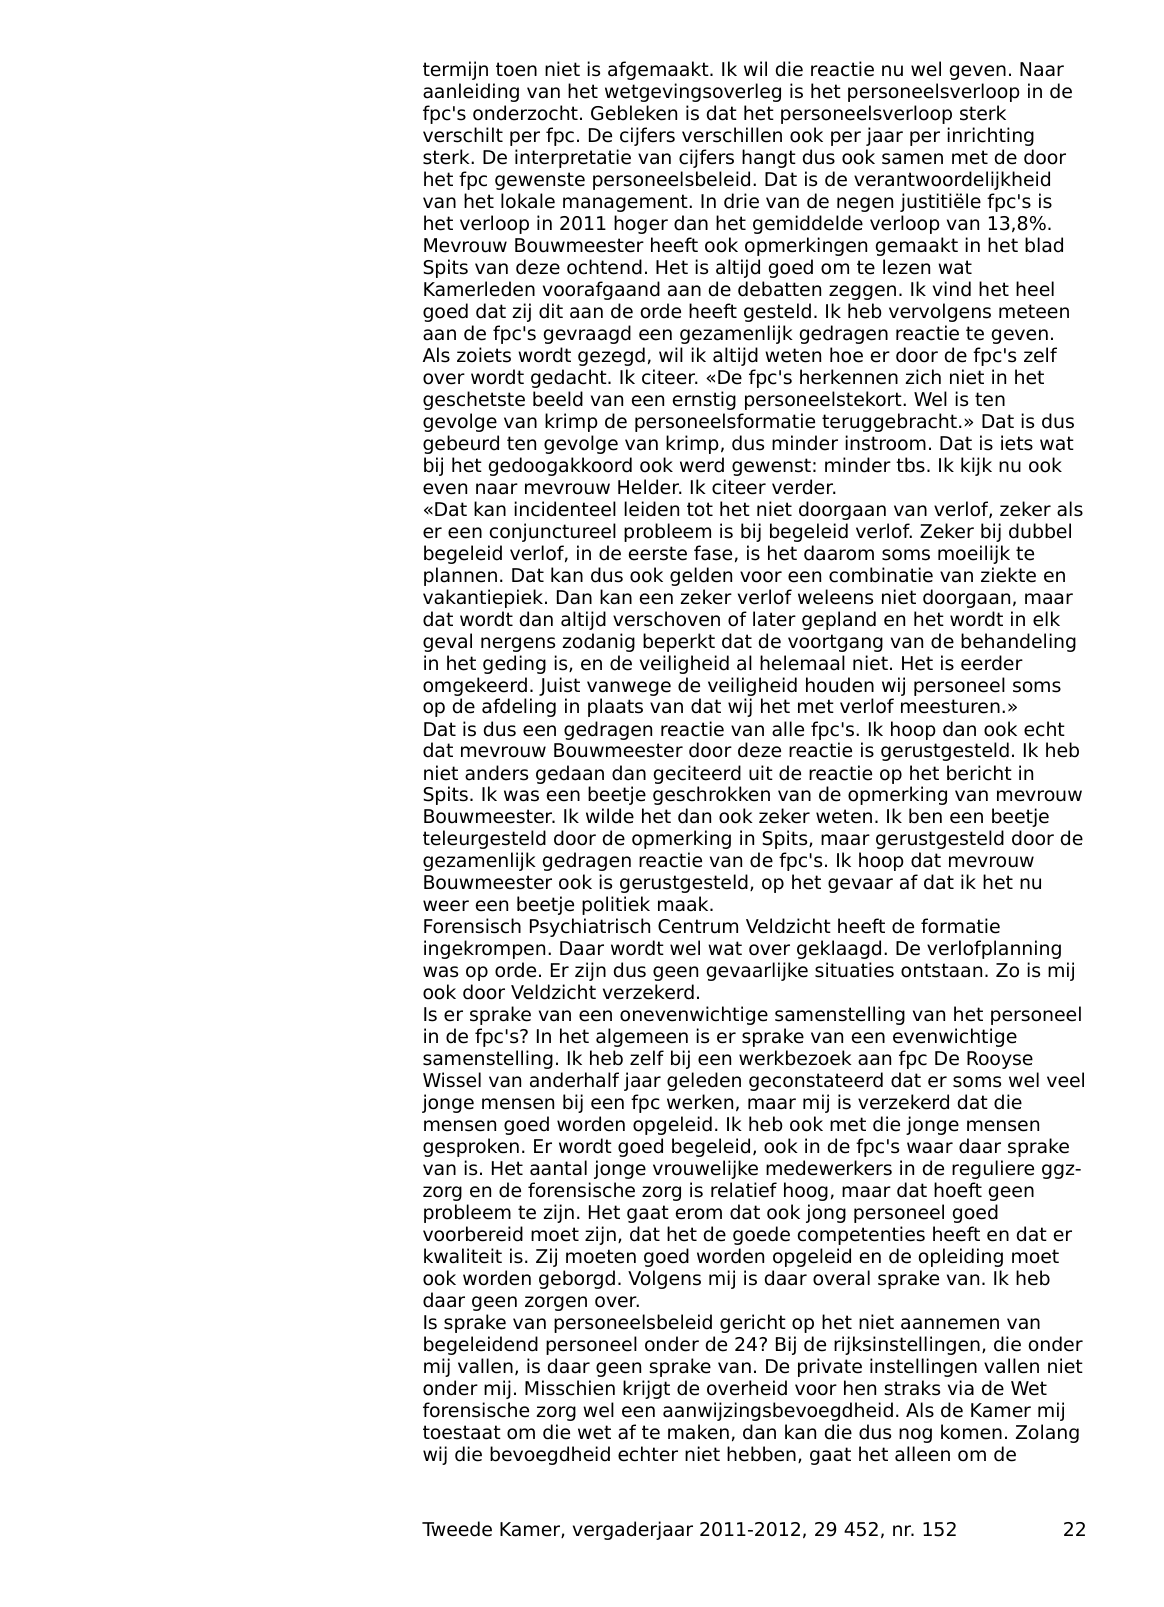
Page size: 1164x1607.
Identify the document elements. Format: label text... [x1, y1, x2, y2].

text «Dat kan incidenteel leiden tot het niet doorgaan van verlof, zeker als er een conjunctureel probleem is bij begeleid verlof. Zeker bij dubbel begeleid verlof, in de eerste fase, is het daarom soms moeilijk te plannen. Dat kan dus ook gelden voor een combinatie van ziekte en vakantiepiek. Dan kan een zeker verlof weleens niet doorgaan, maar dat wordt dan altijd verschoven of later gepland en het wordt in elk geval nergens zodanig beperkt dat de voortgang van de behandeling in het geding is, en de veiligheid al helemaal niet. Het is eerder omgekeerd. Juist vanwege de veiligheid houden wij personeel soms op de afdeling in plaats van dat wij het met verlof meesturen.» [422, 499, 1087, 718]
text termijn toen niet is afgemaakt. Ik wil die reactie nu wel geven. Naar aanleiding van het wetgevingsoverleg is het personeelsverloop in de fpc's onderzocht. Gebleken is dat het personeelsverloop sterk verschilt per fpc. De cijfers verschillen ook per jaar per inrichting sterk. De interpretatie van cijfers hangt dus ook samen met de door het fpc gewenste personeelsbeleid. Dat is de verantwoordelijkheid van het lokale management. In drie van de negen justitiële fpc's is het verloop in 2011 hoger dan het gemiddelde verloop van 13,8%. [422, 59, 1087, 235]
text Dat is dus een gedragen reactie van alle fpc's. Ik hoop dan ook echt dat mevrouw Bouwmeester door deze reactie is gerustgesteld. Ik heb niet anders gedaan dan geciteerd uit de reactie op het bericht in Spits. Ik was een beetje geschrokken van de opmerking van mevrouw Bouwmeester. Ik wilde het dan ook zeker weten. Ik ben een beetje teleurgesteld door de opmerking in Spits, maar gerustgesteld door de gezamenlijk gedragen reactie van de fpc's. Ik hoop dat mevrouw Bouwmeester ook is gerustgesteld, op het gevaar af dat ik het nu weer een beetje politiek maak. [422, 718, 1087, 916]
text Mevrouw Bouwmeester heeft ook opmerkingen gemaakt in het blad Spits van deze ochtend. Het is altijd goed om te lezen wat Kamerleden voorafgaand aan de debatten zeggen. Ik vind het heel goed dat zij dit aan de orde heeft gesteld. Ik heb vervolgens meteen aan de fpc's gevraagd een gezamenlijk gedragen reactie te geven. Als zoiets wordt gezegd, wil ik altijd weten hoe er door de fpc's zelf over wordt gedacht. Ik citeer. «De fpc's herkennen zich niet in het geschetste beeld van een ernstig personeelstekort. Wel is ten gevolge van krimp de personeelsformatie teruggebracht.» Dat is dus gebeurd ten gevolge van krimp, dus minder instroom. Dat is iets wat bij het gedoogakkoord ook werd gewenst: minder tbs. Ik kijk nu ook even naar mevrouw Helder. Ik citeer verder. [422, 235, 1087, 499]
text Forensisch Psychiatrisch Centrum Veldzicht heeft de formatie ingekrompen. Daar wordt wel wat over geklaagd. De verlofplanning was op orde. Er zijn dus geen gevaarlijke situaties ontstaan. Zo is mij ook door Veldzicht verzekerd. [422, 916, 1087, 1004]
text Is er sprake van een onevenwichtige samenstelling van het personeel in de fpc's? In het algemeen is er sprake van een evenwichtige samenstelling. Ik heb zelf bij een werkbezoek aan fpc De Rooyse Wissel van anderhalf jaar geleden geconstateerd dat er soms wel veel jonge mensen bij een fpc werken, maar mij is verzekerd dat die mensen goed worden opgeleid. Ik heb ook met die jonge mensen gesproken. Er wordt goed begeleid, ook in de fpc's waar daar sprake van is. Het aantal jonge vrouwelijke medewerkers in de reguliere ggz-zorg en de forensische zorg is relatief hoog, maar dat hoeft geen probleem te zijn. Het gaat erom dat ook jong personeel goed voorbereid moet zijn, dat het de goede competenties heeft en dat er kwaliteit is. Zij moeten goed worden opgeleid en de opleiding moet ook worden geborgd. Volgens mij is daar overal sprake van. Ik heb daar geen zorgen over. [422, 1004, 1087, 1312]
text Is sprake van personeelsbeleid gericht op het niet aannemen van begeleidend personeel onder de 24? Bij de rijksinstellingen, die onder mij vallen, is daar geen sprake van. De private instellingen vallen niet onder mij. Misschien krijgt de overheid voor hen straks via de Wet forensische zorg wel een aanwijzingsbevoegdheid. Als de Kamer mij toestaat om die wet af te maken, dan kan die dus nog komen. Zolang wij die bevoegdheid echter niet hebben, gaat het alleen om de [422, 1312, 1087, 1466]
